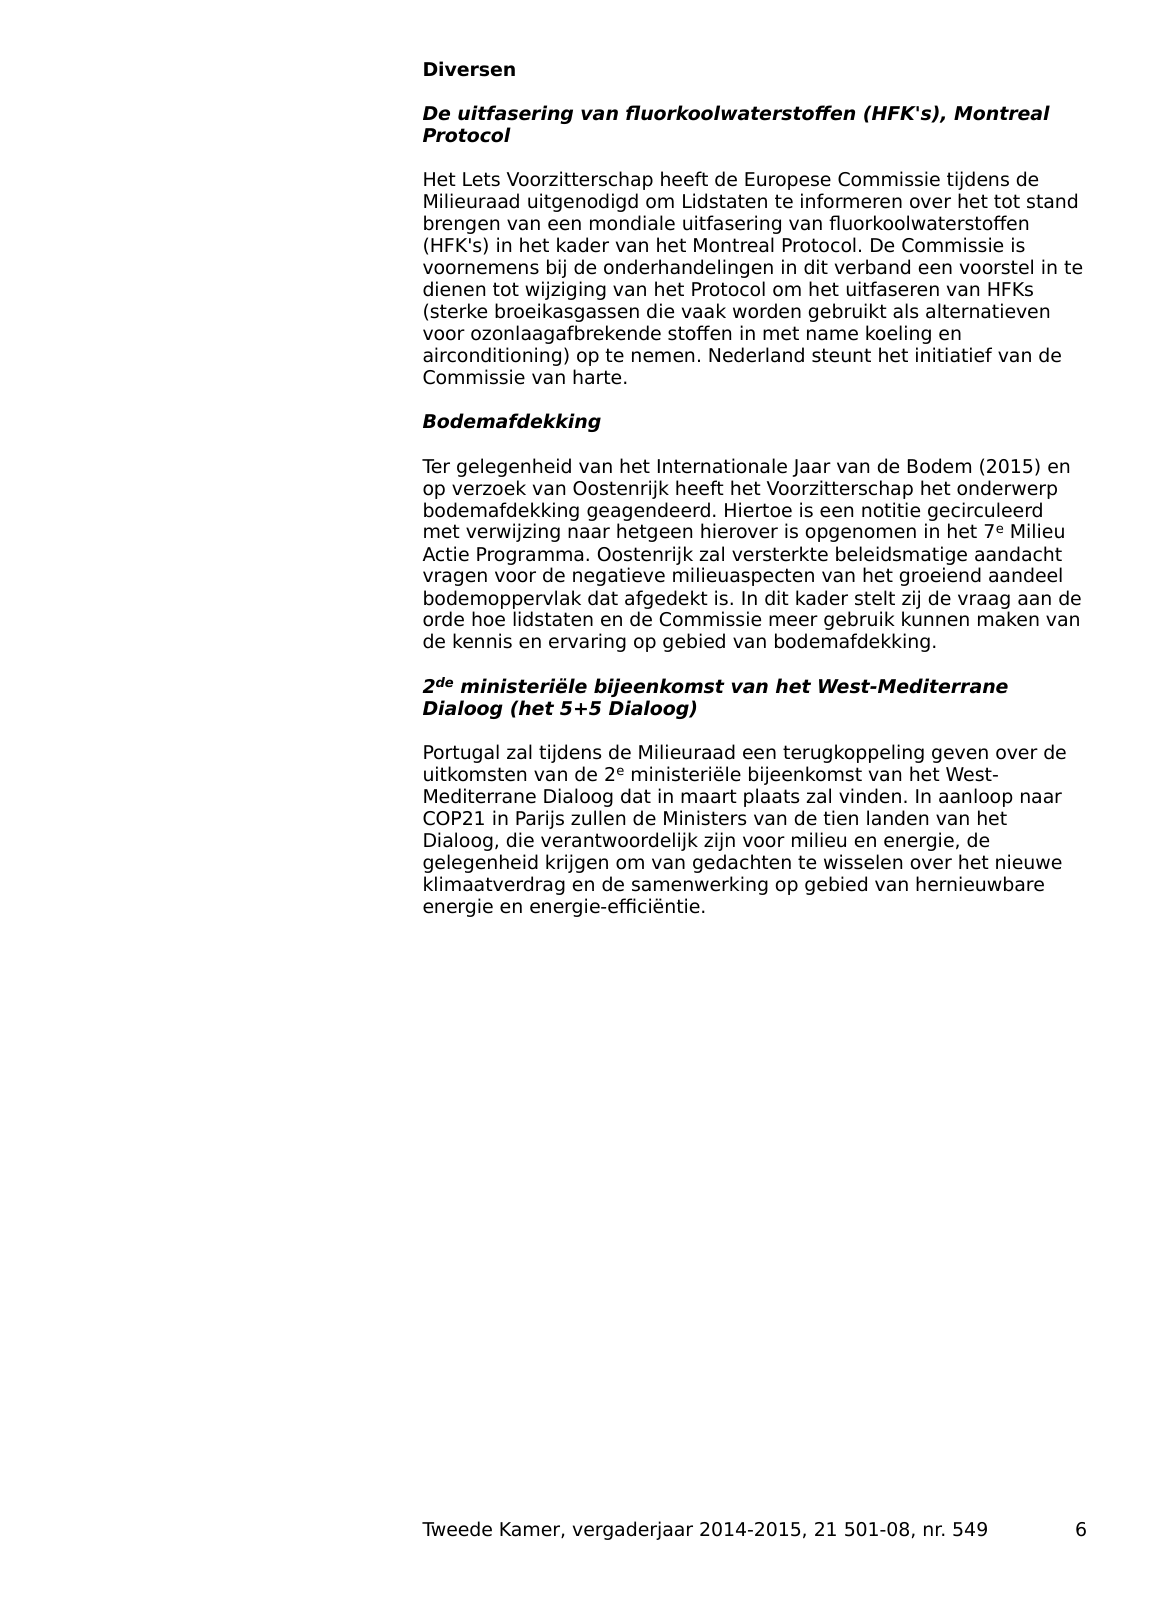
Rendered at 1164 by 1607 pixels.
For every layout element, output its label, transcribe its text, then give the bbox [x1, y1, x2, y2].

subtitle De uitfasering van fluorkoolwaterstoffen (HFK's), Montreal Protocol [422, 103, 1087, 147]
text Portugal zal tijdens de Milieuraad een terugkoppeling geven over de uitkomsten van de 2e ministeriële bijeenkomst van het West-Mediterrane Dialoog dat in maart plaats zal vinden. In aanloop naar COP21 in Parijs zullen de Ministers van de tien landen van het Dialoog, die verantwoordelijk zijn voor milieu en energie, de gelegenheid krijgen om van gedachten te wisselen over het nieuwe klimaatverdrag en de samenwerking op gebied van hernieuwbare energie en energie-efficiëntie. [422, 742, 1087, 917]
text Ter gelegenheid van het Internationale Jaar van de Bodem (2015) en op verzoek van Oostenrijk heeft het Voorzitterschap het onderwerp bodemafdekking geagendeerd. Hiertoe is een notitie gecirculeerd met verwijzing naar hetgeen hierover is opgenomen in het 7e Milieu Actie Programma. Oostenrijk zal versterkte beleidsmatige aandacht vragen voor de negatieve milieuaspecten van het groeiend aandeel bodemoppervlak dat afgedekt is. In dit kader stelt zij de vraag aan de orde hoe lidstaten en de Commissie meer gebruik kunnen maken van de kennis en ervaring op gebied van bodemafdekking. [422, 456, 1087, 653]
subtitle 2de ministeriële bijeenkomst van het West-Mediterrane Dialoog (het 5+5 Dialoog) [422, 676, 1087, 719]
subtitle Bodemafdekking [422, 411, 1087, 433]
subtitle Diversen [422, 59, 1087, 81]
text Het Lets Voorzitterschap heeft de Europese Commissie tijdens de Milieuraad uitgenodigd om Lidstaten te informeren over het tot stand brengen van een mondiale uitfasering van fluorkoolwaterstoffen (HFK's) in het kader van het Montreal Protocol. De Commissie is voornemens bij de onderhandelingen in dit verband een voorstel in te dienen tot wijziging van het Protocol om het uitfaseren van HFKs (sterke broeikasgassen die vaak worden gebruikt als alternatieven voor ozonlaagafbrekende stoffen in met name koeling en airconditioning) op te nemen. Nederland steunt het initiatief van de Commissie van harte. [422, 169, 1087, 389]
